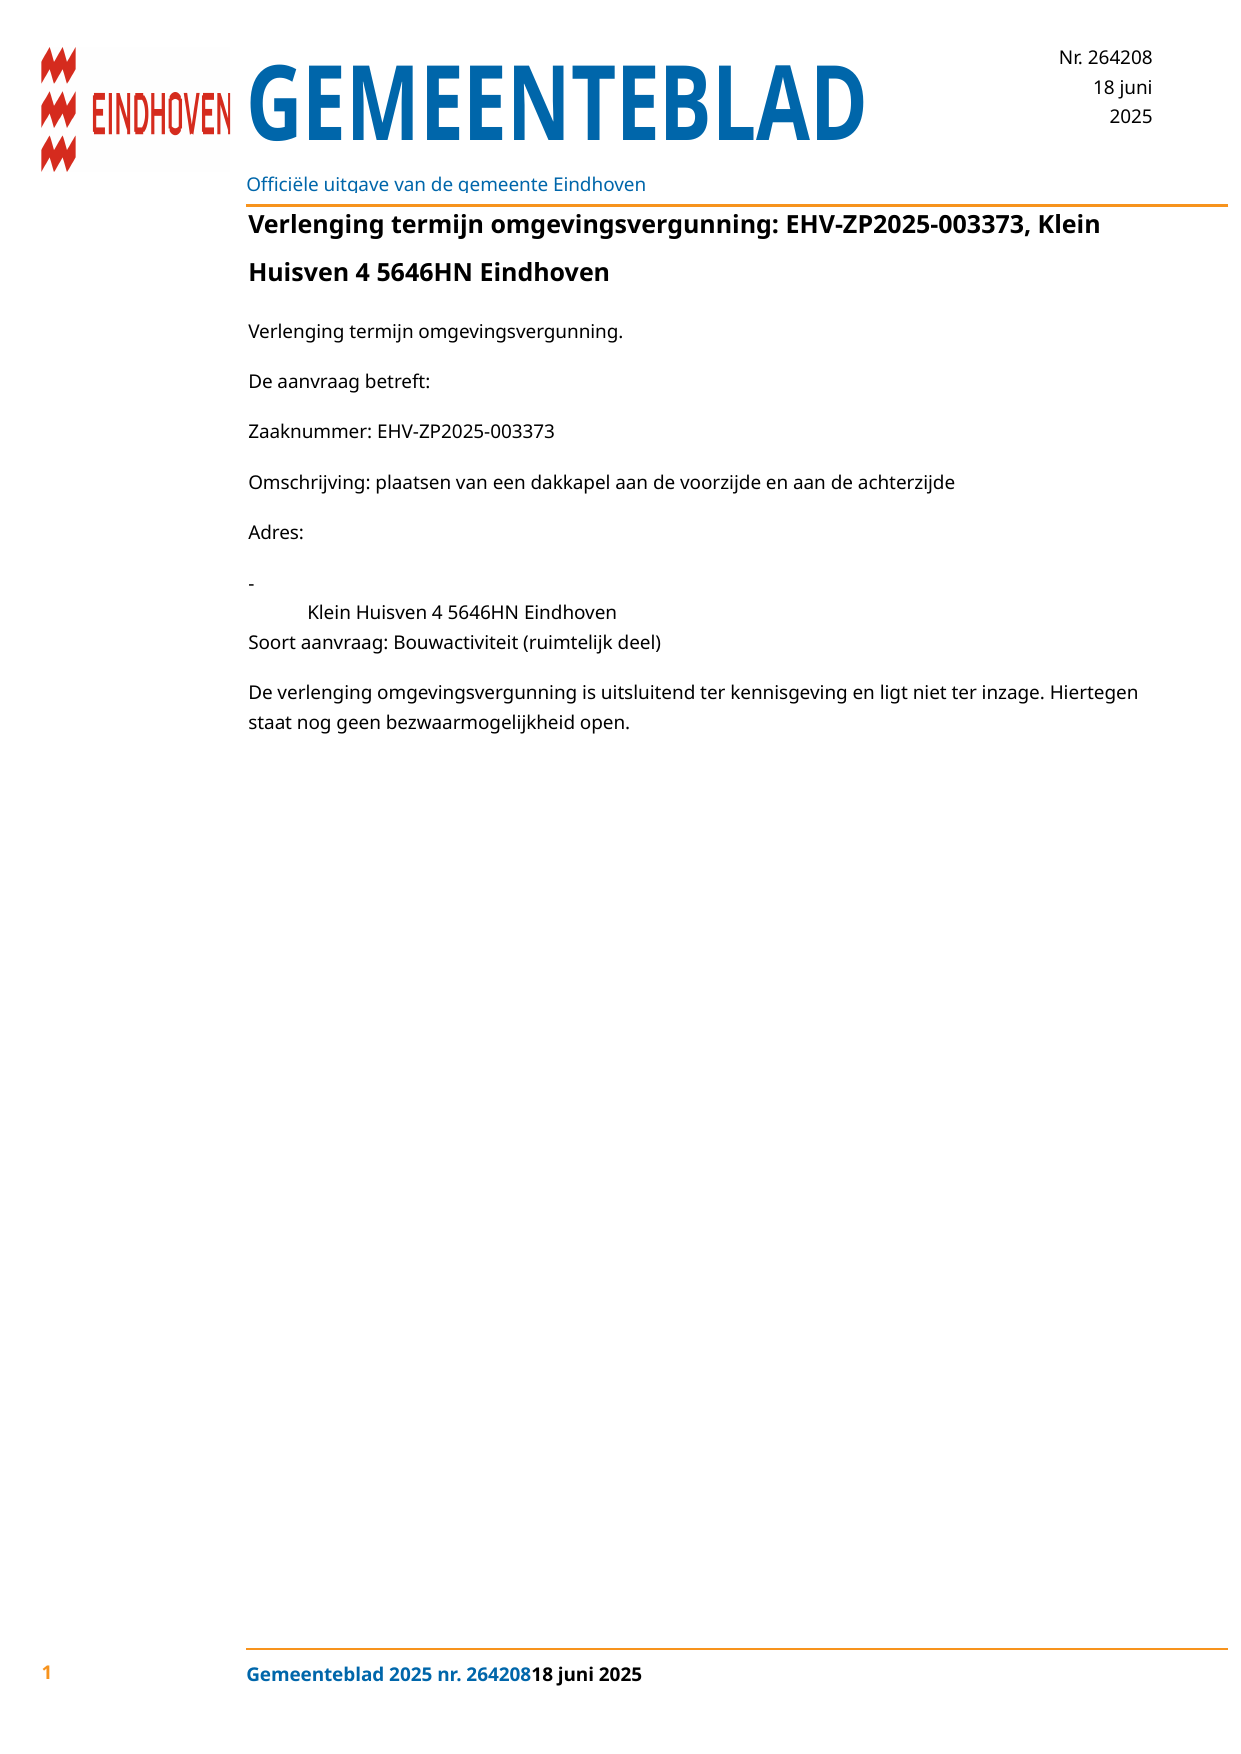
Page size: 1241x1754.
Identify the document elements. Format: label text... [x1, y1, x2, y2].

text Omschrijving: plaatsen van een dakkapel aan de voorzijde en aan de achterzijde [248, 469, 1152, 495]
list Klein Huisven 4 5646HN Eindhoven [248, 599, 1152, 625]
picture [41, 47, 231, 172]
text Adres: [248, 519, 1152, 545]
text Soort aanvraag: Bouwactiviteit (ruimtelijk deel) [248, 629, 1152, 655]
text Verlenging termijn omgevingsvergunning. [248, 318, 1152, 344]
text De aanvraag betreft: [248, 368, 1152, 394]
text Zaaknummer: EHV-ZP2025-003373 [248, 419, 1152, 444]
text De verlenging omgevingsvergunning is uitsluitend ter kennisgeving en ligt niet ter inzage. Hiertegen staat nog geen bezwaarmogelijkheid open. [248, 679, 1152, 735]
text Verlenging termijn omgevingsvergunning: EHV-ZP2025-003373, Klein Huisven 4 5646HN Eindhoven [248, 207, 1152, 288]
